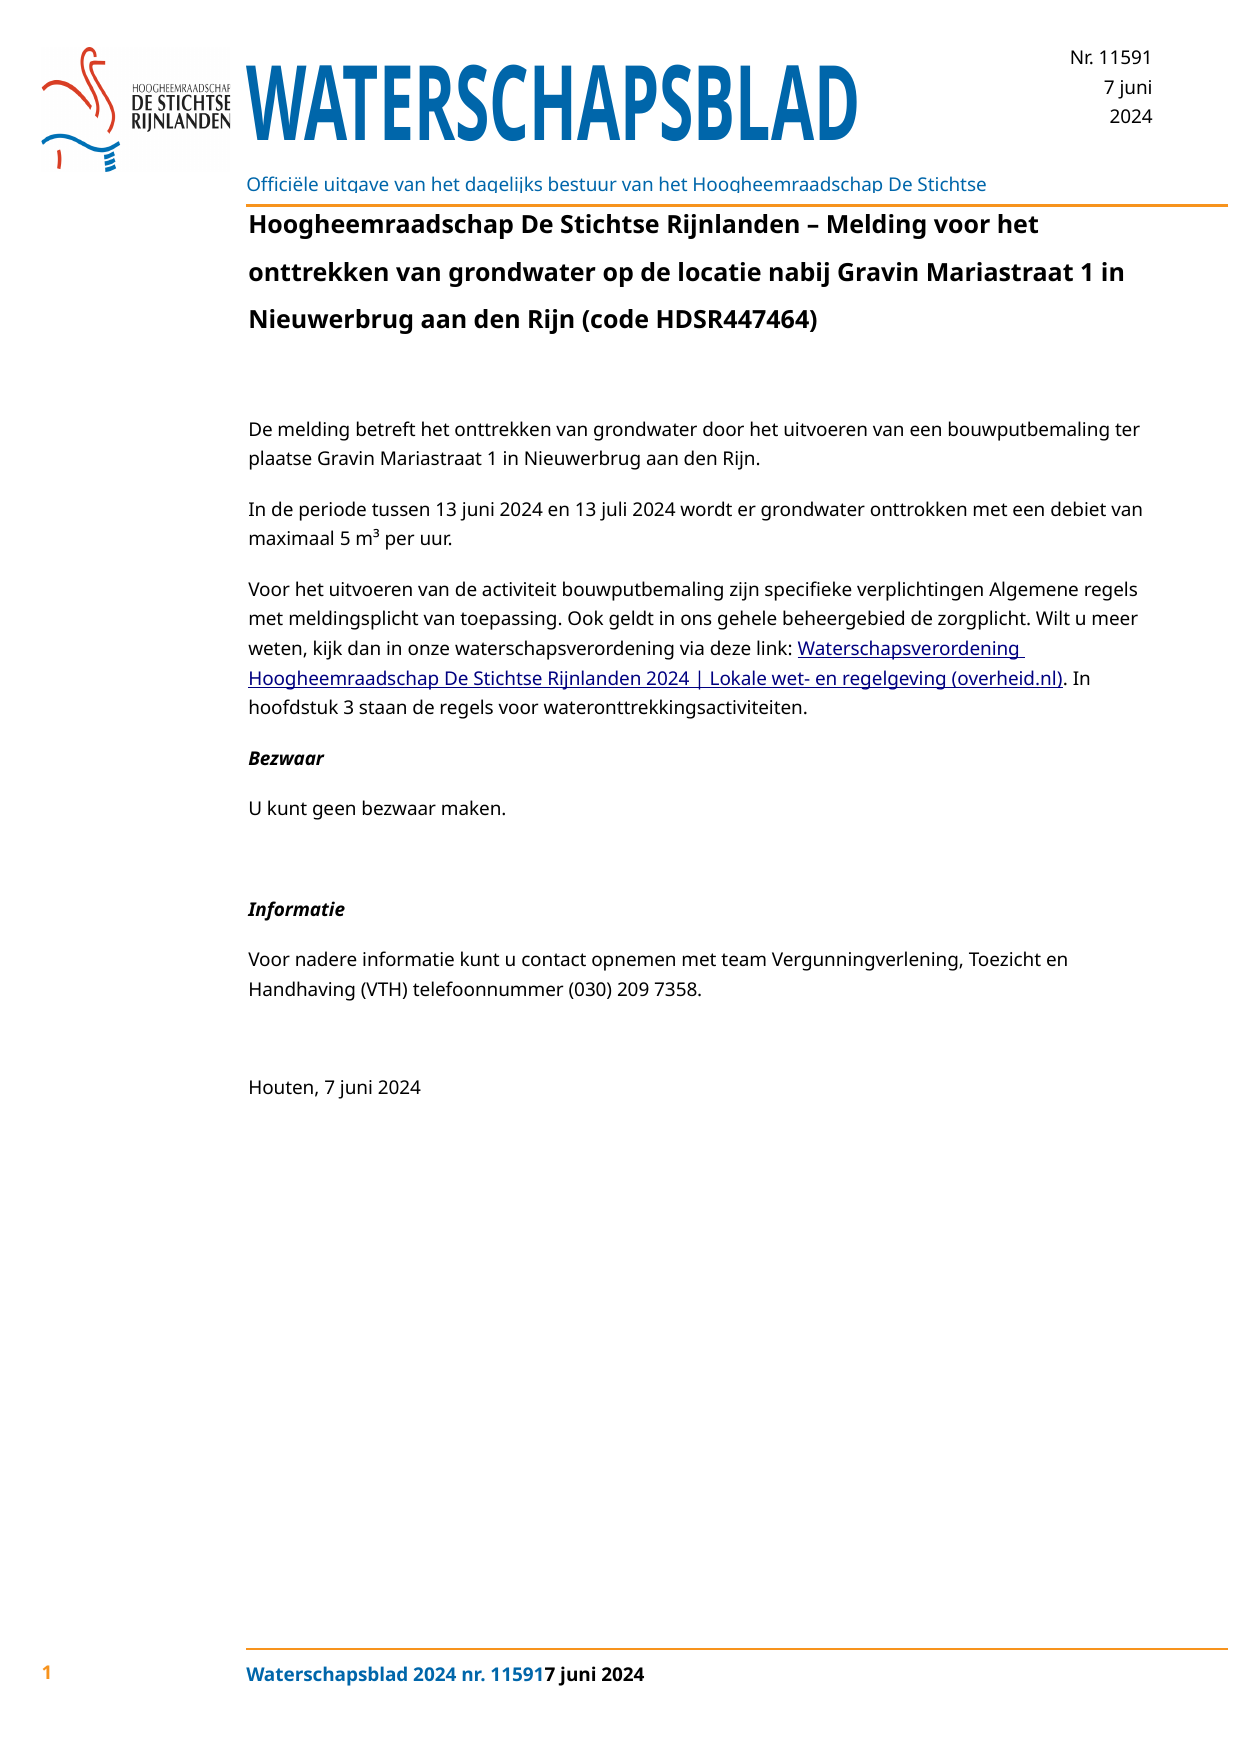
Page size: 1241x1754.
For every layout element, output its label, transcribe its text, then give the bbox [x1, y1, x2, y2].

text U kunt geen bezwaar maken. [248, 795, 1152, 821]
text De melding betreft het onttrekken van grondwater door het uitvoeren van een bouwputbemaling ter plaatse Gravin Mariastraat 1 in Nieuwerbrug aan den Rijn. [248, 416, 1152, 471]
text Hoogheemraadschap De Stichtse Rijnlanden – Melding voor het onttrekken van grondwater op de locatie nabij Gravin Mariastraat 1 in Nieuwerbrug aan den Rijn (code HDSR447464) [248, 207, 1152, 336]
text Bezwaar [248, 745, 1152, 770]
text Houten, 7 juni 2024 [248, 1074, 1152, 1100]
text Informatie [248, 896, 1152, 922]
text In de periode tussen 13 juni 2024 en 13 juli 2024 wordt er grondwater onttrokken met een debiet van maximaal 5 m³ per uur. [248, 496, 1152, 551]
text Voor nadere informatie kunt u contact opnemen met team Vergunningverlening, Toezicht en Handhaving (VTH) telefoonnummer (030) 209 7358. [248, 946, 1152, 1002]
text Voor het uitvoeren van de activiteit bouwputbemaling zijn specifieke verplichtingen Algemene regels met meldingsplicht van toepassing. Ook geldt in ons gehele beheergebied de zorgplicht. Wilt u meer weten, kijk dan in onze waterschapsverordening via deze link: Waterschapsverordening Hoogheemraadschap De Stichtse Rijnlanden 2024 | Lokale wet- en regelgeving (overheid.nl). In hoofdstuk 3 staan de regels voor wateronttrekkingsactiviteiten. [248, 576, 1152, 720]
picture [41, 47, 231, 172]
